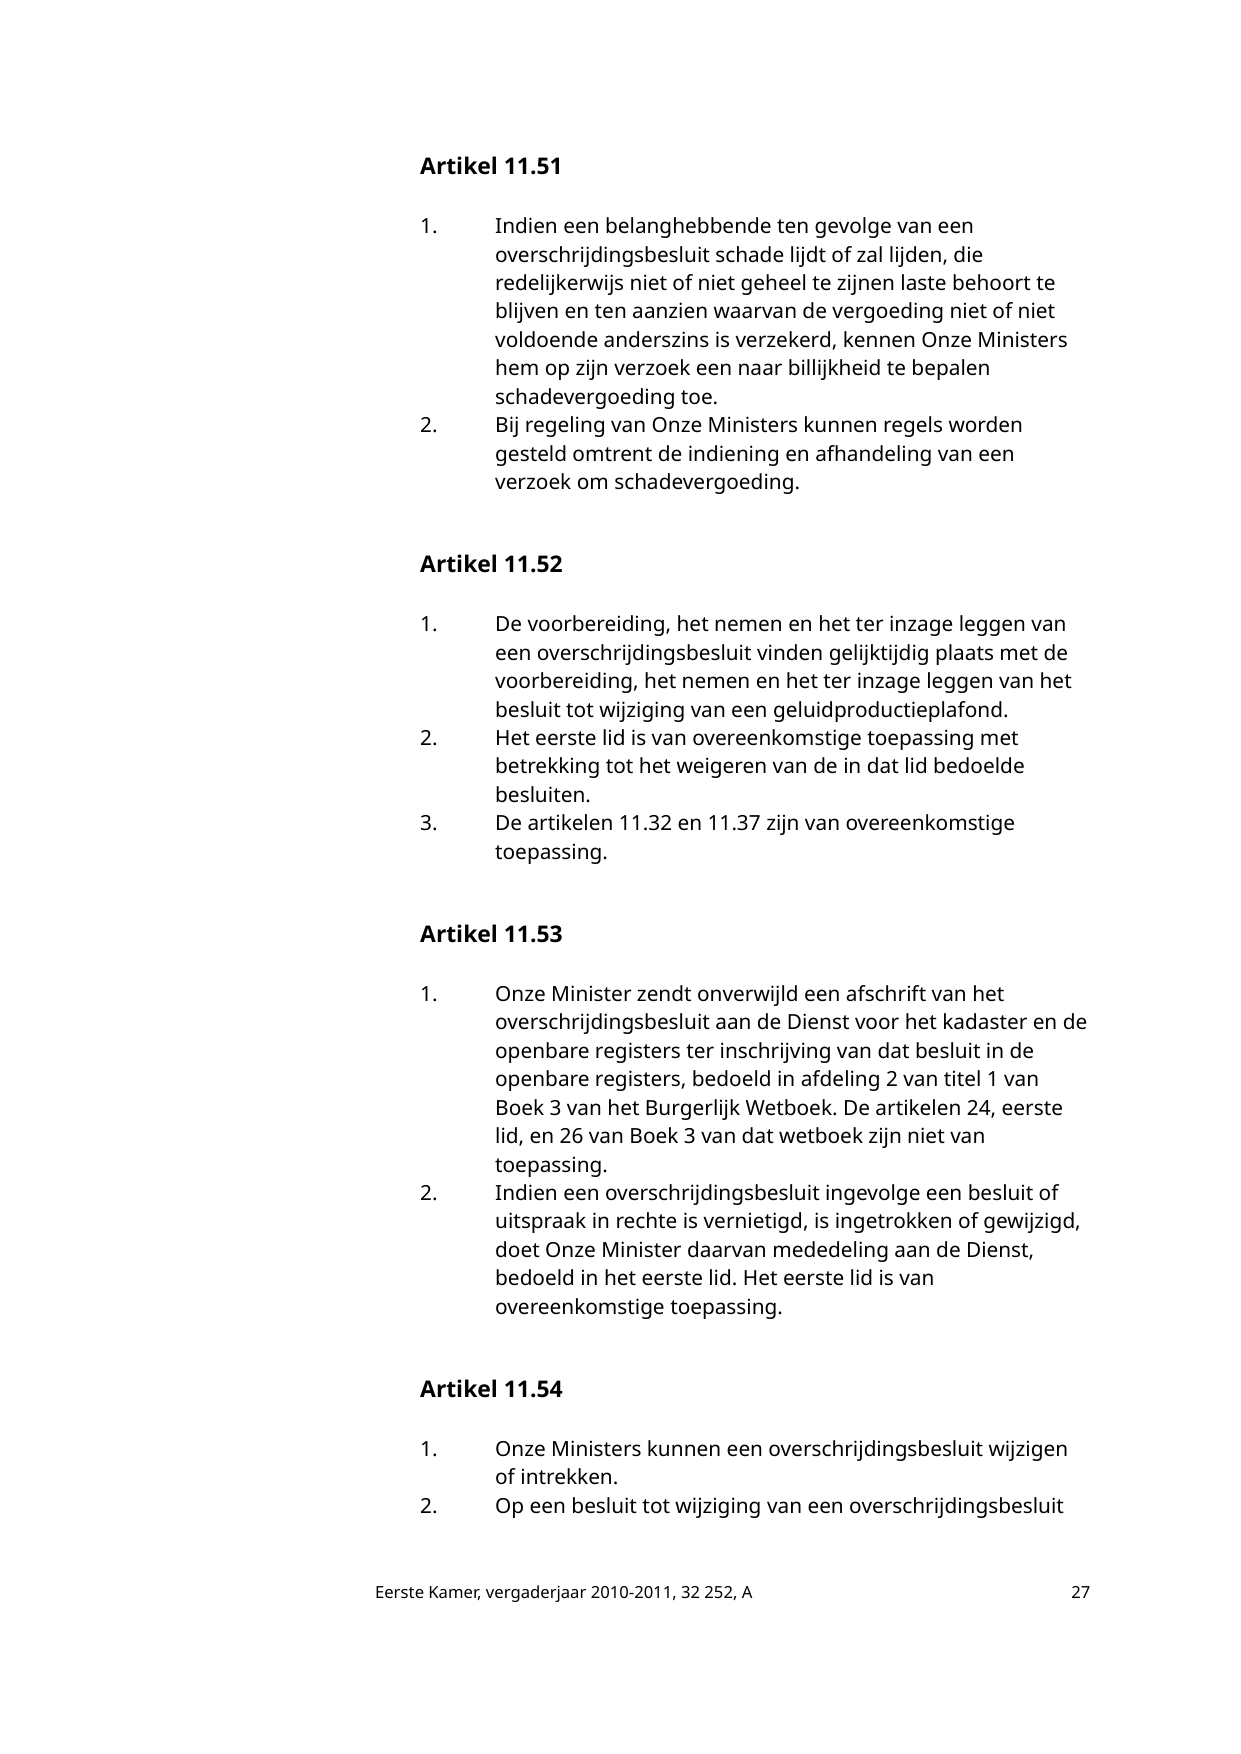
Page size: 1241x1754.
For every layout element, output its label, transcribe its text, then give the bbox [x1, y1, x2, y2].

list De voorbereiding, het nemen en het ter inzage leggen van een overschrijdingsbesluit vinden gelijktijdig plaats met de voorbereiding, het nemen en het ter inzage leggen van het besluit tot wijziging van een geluidproductieplafond. [420, 609, 1090, 723]
subtitle Artikel 11.54 [420, 1373, 1090, 1404]
list Het eerste lid is van overeenkomstige toepassing met betrekking tot het weigeren van de in dat lid bedoelde besluiten. [420, 723, 1090, 808]
list Indien een overschrijdingsbesluit ingevolge een besluit of uitspraak in rechte is vernietigd, is ingetrokken of gewijzigd, doet Onze Minister daarvan mededeling aan de Dienst, bedoeld in het eerste lid. Het eerste lid is van overeenkomstige toepassing. [420, 1178, 1090, 1320]
subtitle Artikel 11.51 [420, 150, 1090, 181]
list Onze Ministers kunnen een overschrijdingsbesluit wijzigen of intrekken. [420, 1434, 1090, 1491]
list Bij regeling van Onze Ministers kunnen regels worden gesteld omtrent de indiening en afhandeling van een verzoek om schadevergoeding. [420, 410, 1090, 496]
subtitle Artikel 11.53 [420, 918, 1090, 949]
list De artikelen 11.32 en 11.37 zijn van overeenkomstige toepassing. [420, 808, 1090, 865]
subtitle Artikel 11.52 [420, 548, 1090, 579]
list Op een besluit tot wijziging van een overschrijdingsbesluit [420, 1491, 1090, 1519]
list Onze Minister zendt onverwijld een afschrift van het overschrijdingsbesluit aan de Dienst voor het kadaster en de openbare registers ter inschrijving van dat besluit in de openbare registers, bedoeld in afdeling 2 van titel 1 van Boek 3 van het Burgerlijk Wetboek. De artikelen 24, eerste lid, en 26 van Boek 3 van dat wetboek zijn niet van toepassing. [420, 979, 1090, 1178]
list Indien een belanghebbende ten gevolge van een overschrijdingsbesluit schade lijdt of zal lijden, die redelijkerwijs niet of niet geheel te zijnen laste behoort te blijven en ten aanzien waarvan de vergoeding niet of niet voldoende anderszins is verzekerd, kennen Onze Ministers hem op zijn verzoek een naar billijkheid te bepalen schadevergoeding toe. [420, 211, 1090, 410]
